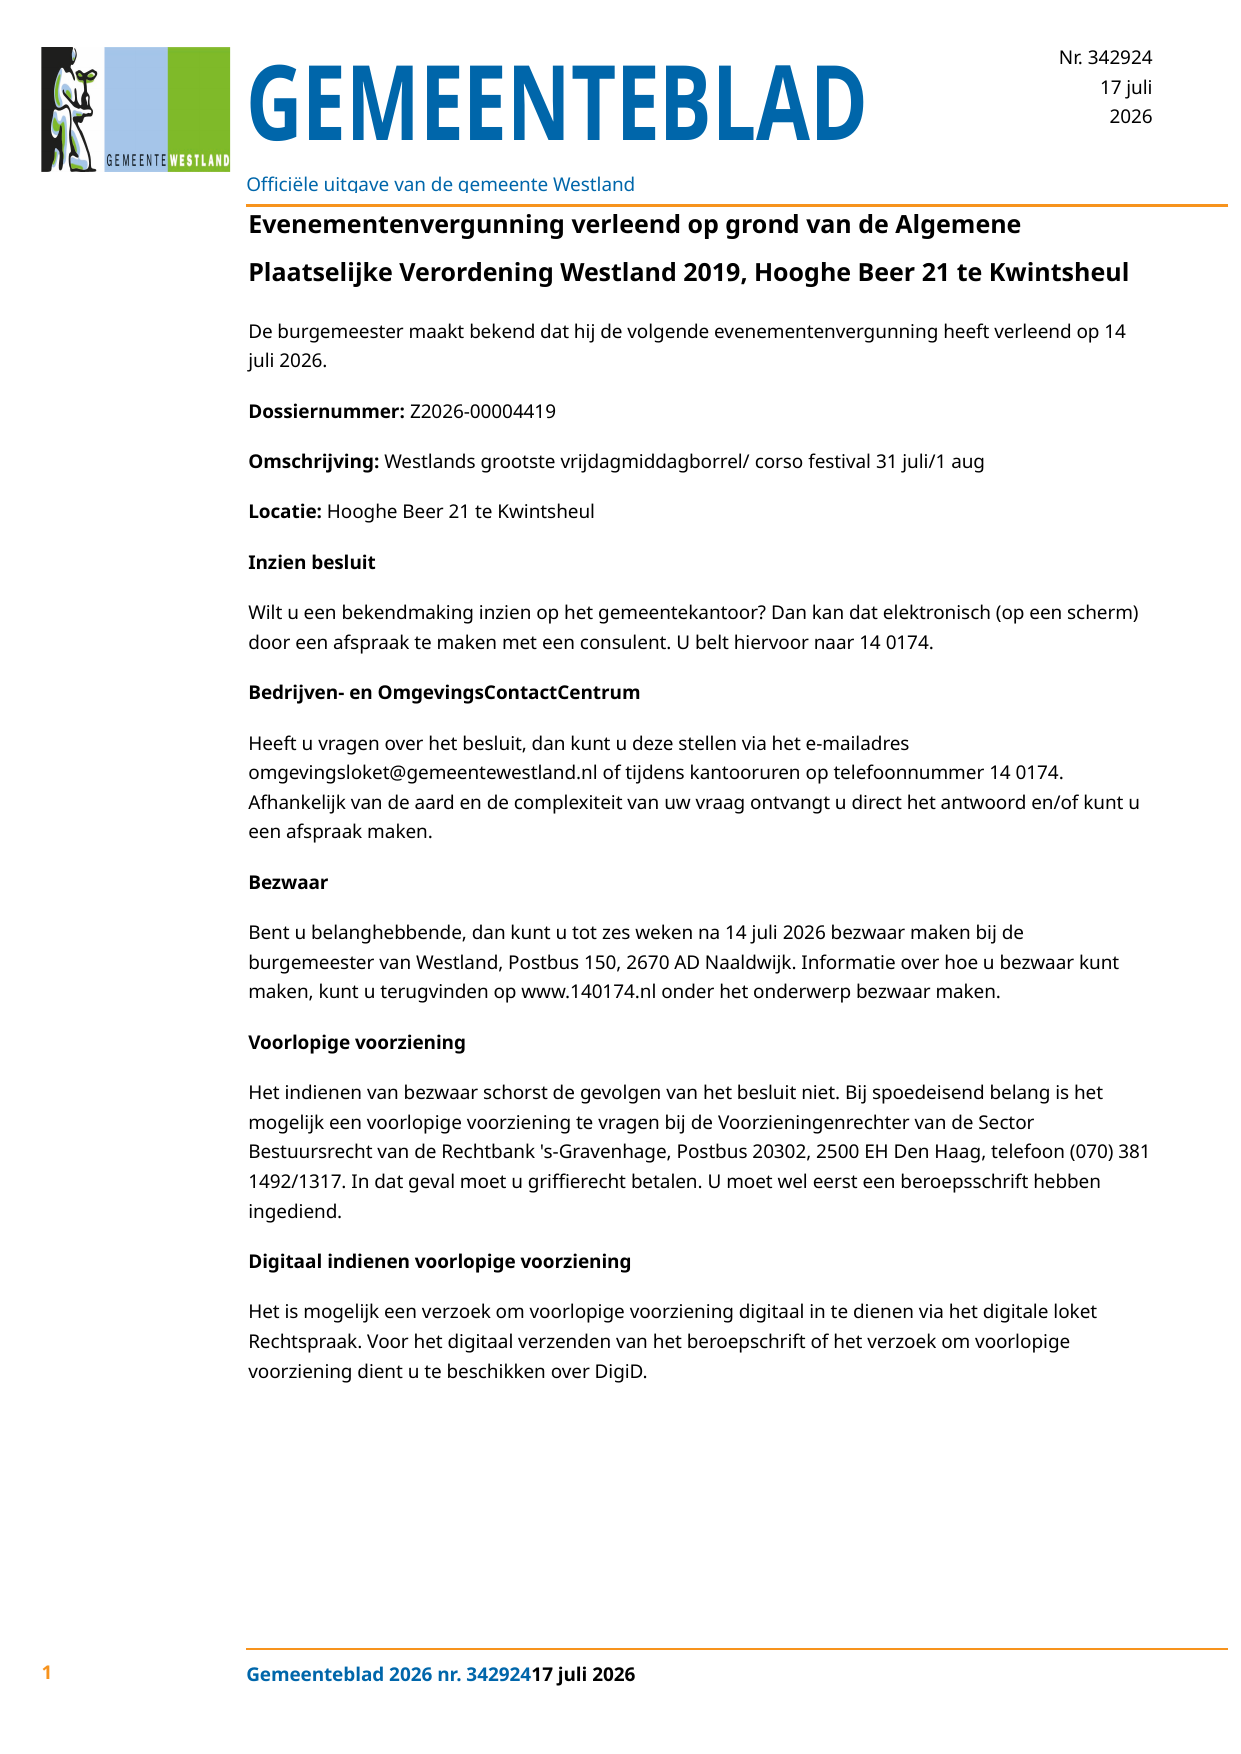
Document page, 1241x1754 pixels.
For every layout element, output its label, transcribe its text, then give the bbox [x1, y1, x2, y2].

text Bent u belanghebbende, dan kunt u tot zes weken na 14 juli 2026 bezwaar maken bij de burgemeester van Westland, Postbus 150, 2670 AD Naaldwijk. Informatie over hoe u bezwaar kunt maken, kunt u terugvinden op www.140174.nl onder het onderwerp bezwaar maken. [248, 919, 1152, 1004]
text Evenementenvergunning verleend op grond van de Algemene Plaatselijke Verordening Westland 2019, Hooghe Beer 21 te Kwintsheul [248, 207, 1152, 288]
text Inzien besluit [248, 549, 1152, 575]
text Locatie: Hooghe Beer 21 te Kwintsheul [248, 499, 1152, 524]
text Het is mogelijk een verzoek om voorlopige voorziening digitaal in te dienen via het digitale loket Rechtspraak. Voor het digitaal verzenden van het beroepschrift of het verzoek om voorlopige voorziening dient u te beschikken over DigiD. [248, 1299, 1152, 1384]
text Heeft u vragen over het besluit, dan kunt u deze stellen via het e-mailadres omgevingsloket@gemeentewestland.nl of tijdens kantooruren op telefoonnummer 14 0174. Afhankelijk van de aard en de complexiteit van uw vraag ontvangt u direct het antwoord en/of kunt u een afspraak maken. [248, 730, 1152, 844]
text Het indienen van bezwaar schorst de gevolgen van het besluit niet. Bij spoedeisend belang is het mogelijk een voorlopige voorziening te vragen bij de Voorzieningenrechter van de Sector Bestuursrecht van de Rechtbank 's-Gravenhage, Postbus 20302, 2500 EH Den Haag, telefoon (070) 381 1492/1317. In dat geval moet u griffierecht betalen. U moet wel eerst een beroepsschrift hebben ingediend. [248, 1079, 1152, 1224]
text Bedrijven- en OmgevingsContactCentrum [248, 679, 1152, 705]
text Wilt u een bekendmaking inzien op het gemeentekantoor? Dan kan dat elektronisch (op een scherm) door een afspraak te maken met een consulent. U belt hiervoor naar 14 0174. [248, 599, 1152, 655]
text Dossiernummer: Z2026-00004419 [248, 398, 1152, 424]
text Digitaal indienen voorlopige voorziening [248, 1248, 1152, 1274]
picture [41, 47, 231, 172]
text Omschrijving: Westlands grootste vrijdagmiddagborrel/ corso festival 31 juli/1 aug [248, 448, 1152, 474]
text De burgemeester maakt bekend dat hij de volgende evenementenvergunning heeft verleend op 14 juli 2026. [248, 318, 1152, 373]
text Voorlopige voorziening [248, 1029, 1152, 1055]
text Bezwaar [248, 869, 1152, 895]
